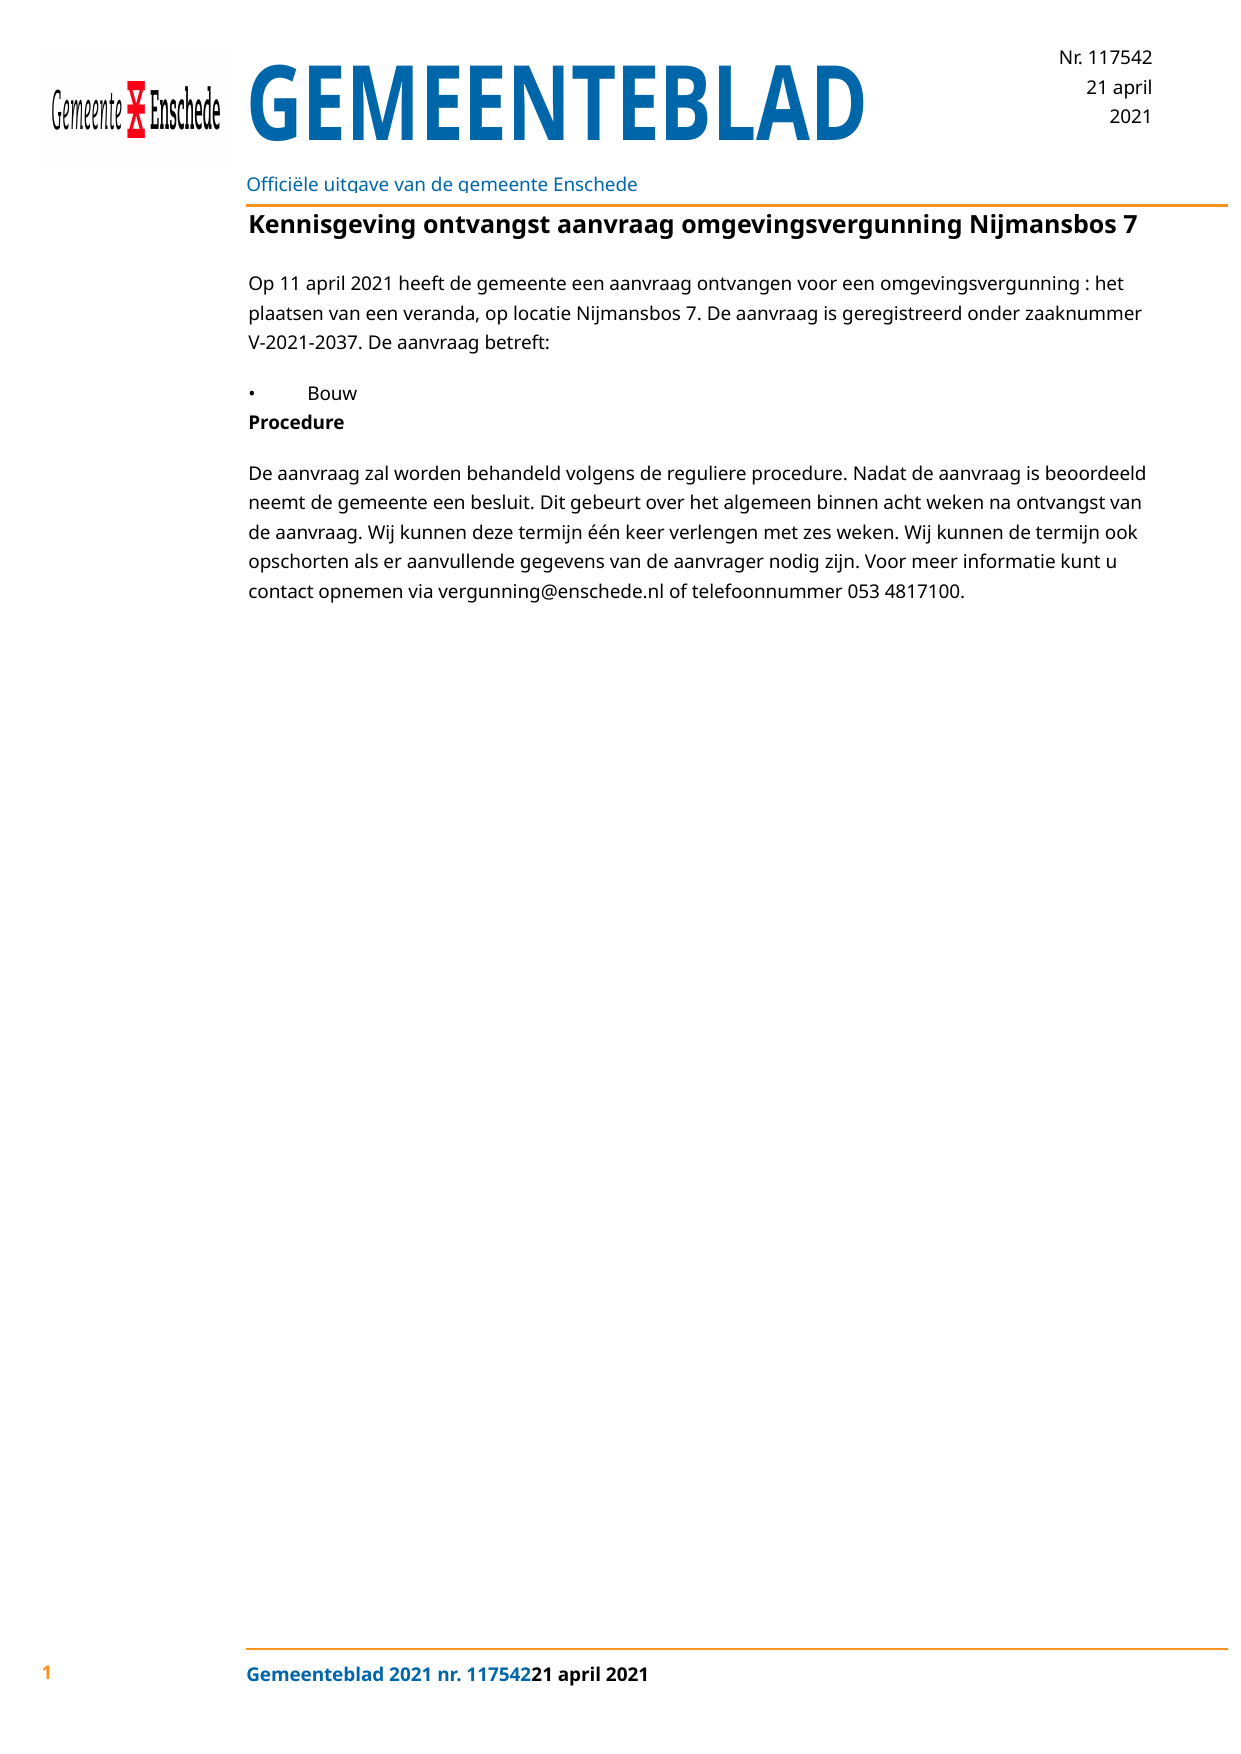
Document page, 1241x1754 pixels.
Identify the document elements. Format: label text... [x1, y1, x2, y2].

text Procedure [248, 409, 1152, 435]
text Kennisgeving ontvangst aanvraag omgevingsvergunning Nijmansbos 7 [248, 207, 1152, 241]
list Bouw [248, 380, 1152, 406]
text De aanvraag zal worden behandeld volgens de reguliere procedure. Nadat de aanvraag is beoordeeld neemt de gemeente een besluit. Dit gebeurt over het algemeen binnen acht weken na ontvangst van de aanvraag. Wij kunnen deze termijn één keer verlengen met zes weken. Wij kunnen de termijn ook opschorten als er aanvullende gegevens van de aanvrager nodig zijn. Voor meer informatie kunt u contact opnemen via vergunning@enschede.nl of telefoonnummer 053 4817100. [248, 460, 1152, 604]
text Op 11 april 2021 heeft de gemeente een aanvraag ontvangen voor een omgevingsvergunning : het plaatsen van een veranda, op locatie Nijmansbos 7. De aanvraag is geregistreerd onder zaaknummer V-2021-2037. De aanvraag betreft: [248, 270, 1152, 355]
picture [41, 47, 231, 172]
